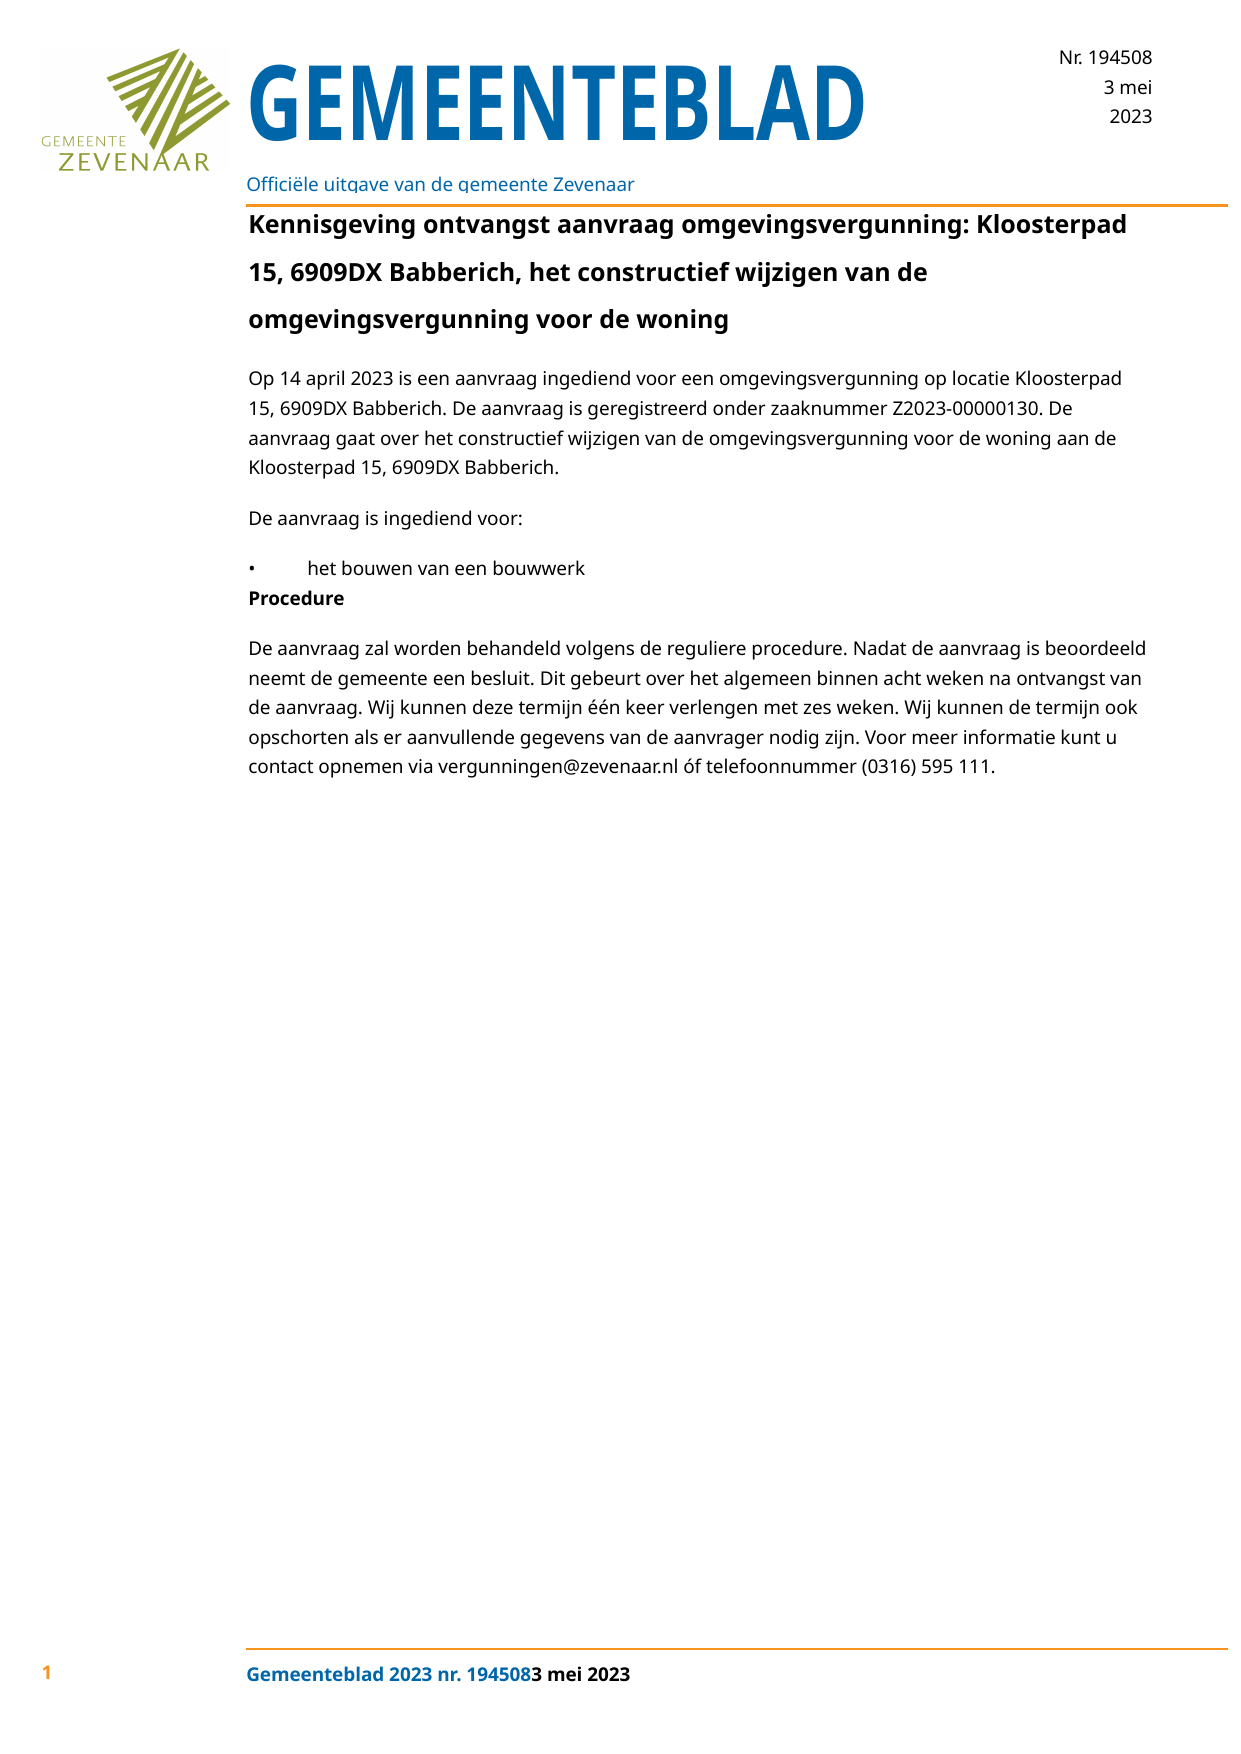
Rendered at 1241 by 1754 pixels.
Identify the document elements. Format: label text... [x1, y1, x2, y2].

list het bouwen van een bouwwerk [248, 555, 1152, 581]
text Procedure [248, 585, 1152, 610]
picture [41, 47, 231, 172]
text Kennisgeving ontvangst aanvraag omgevingsvergunning: Kloosterpad 15, 6909DX Babberich, het constructief wijzigen van de omgevingsvergunning voor de woning [248, 207, 1152, 336]
text Op 14 april 2023 is een aanvraag ingediend voor een omgevingsvergunning op locatie Kloosterpad 15, 6909DX Babberich. De aanvraag is geregistreerd onder zaaknummer Z2023-00000130. De aanvraag gaat over het constructief wijzigen van de omgevingsvergunning voor de woning aan de Kloosterpad 15, 6909DX Babberich. [248, 366, 1152, 480]
text De aanvraag zal worden behandeld volgens de reguliere procedure. Nadat de aanvraag is beoordeeld neemt de gemeente een besluit. Dit gebeurt over het algemeen binnen acht weken na ontvangst van de aanvraag. Wij kunnen deze termijn één keer verlengen met zes weken. Wij kunnen de termijn ook opschorten als er aanvullende gegevens van de aanvrager nodig zijn. Voor meer informatie kunt u contact opnemen via vergunningen@zevenaar.nl óf telefoonnummer (0316) 595 111. [248, 635, 1152, 779]
text De aanvraag is ingediend voor: [248, 505, 1152, 530]
